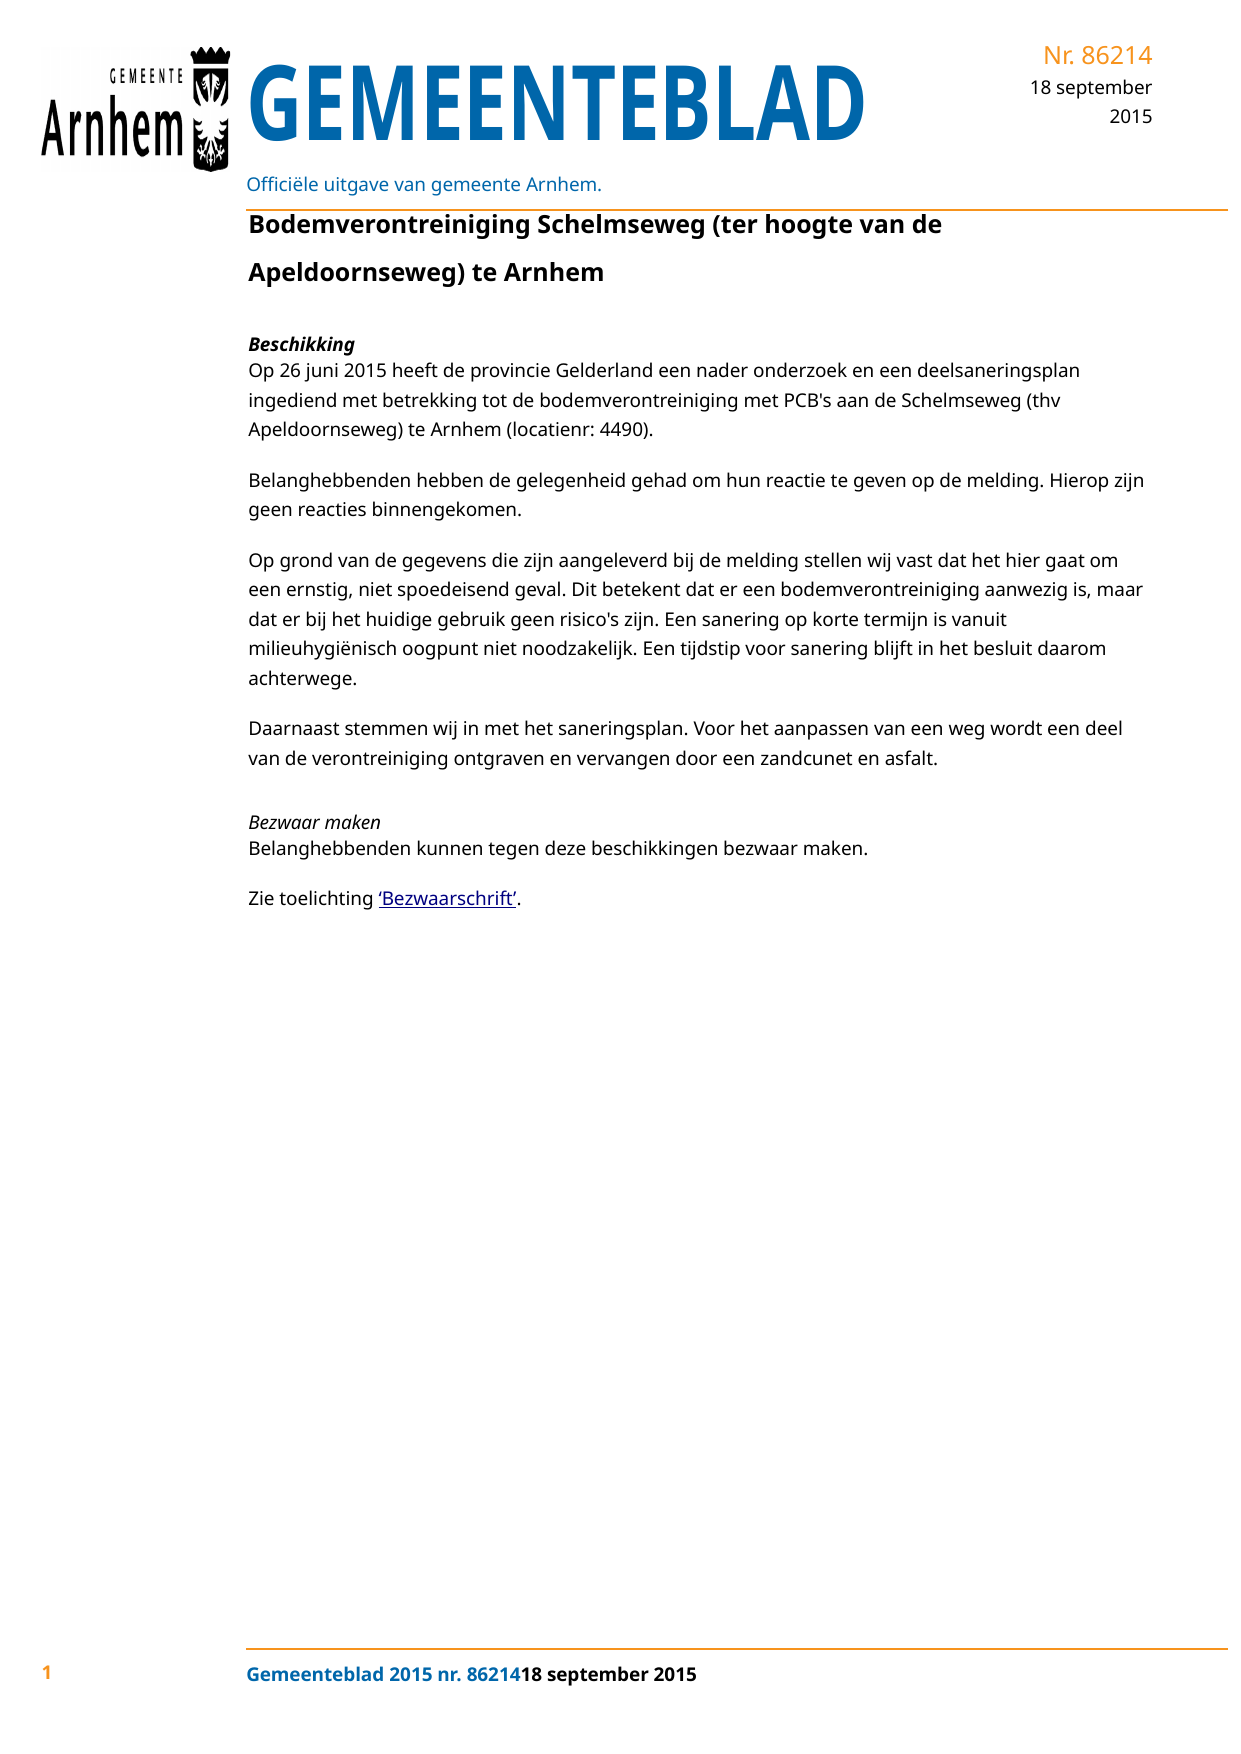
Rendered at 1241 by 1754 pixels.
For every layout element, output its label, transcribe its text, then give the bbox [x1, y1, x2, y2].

picture [41, 47, 231, 172]
text Beschikking [248, 331, 1152, 357]
text Bodemverontreiniging Schelmseweg (ter hoogte van de Apeldoornseweg) te Arnhem [248, 211, 1152, 288]
text Op grond van de gegevens die zijn aangeleverd bij de melding stellen wij vast dat het hier gaat om een ernstig, niet spoedeisend geval. Dit betekent dat er een bodemverontreiniging aanwezig is, maar dat er bij het huidige gebruik geen risico's zijn. Een sanering op korte termijn is vanuit milieuhygiënisch oogpunt niet noodzakelijk. Een tijdstip voor sanering blijft in het besluit daarom achterwege. [248, 547, 1152, 691]
text Belanghebbenden kunnen tegen deze beschikkingen bezwaar maken. [248, 835, 1152, 861]
text Zie toelichting ‘Bezwaarschrift’. [248, 885, 1152, 911]
text Daarnaast stemmen wij in met het saneringsplan. Voor het aanpassen van een weg wordt een deel van de verontreiniging ontgraven en vervangen door een zandcunet en asfalt. [248, 716, 1152, 771]
text Belanghebbenden hebben de gelegenheid gehad om hun reactie te geven op de melding. Hierop zijn geen reacties binnengekomen. [248, 467, 1152, 522]
text Bezwaar maken [248, 809, 1152, 835]
text Op 26 juni 2015 heeft de provincie Gelderland een nader onderzoek en een deelsaneringsplan ingediend met betrekking tot de bodemverontreiniging met PCB's aan de Schelmseweg (thv Apeldoornseweg) te Arnhem (locatienr: 4490). [248, 357, 1152, 442]
